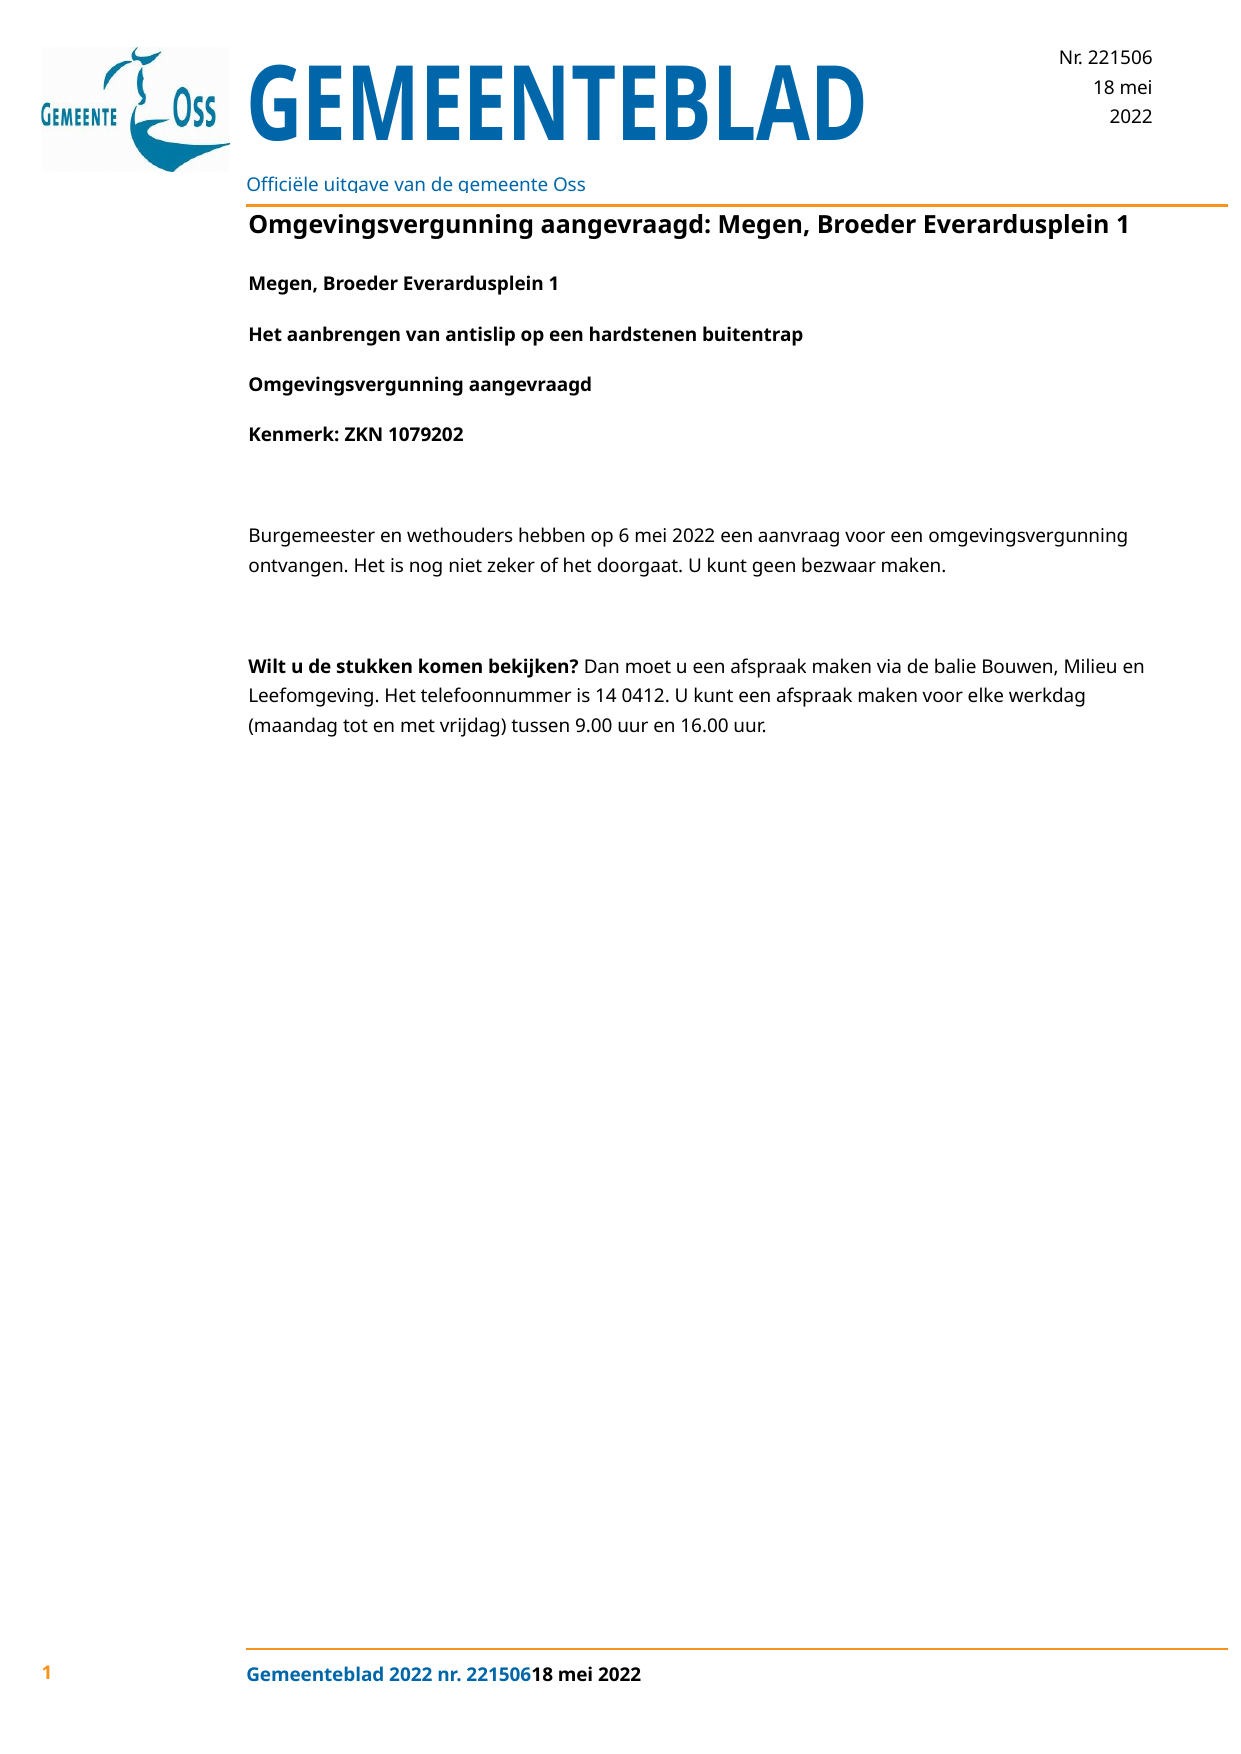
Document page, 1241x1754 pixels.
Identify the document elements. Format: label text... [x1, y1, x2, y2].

text Omgevingsvergunning aangevraagd [248, 371, 1152, 397]
text Megen, Broeder Everardusplein 1 [248, 270, 1152, 296]
text Het aanbrengen van antislip op een hardstenen buitentrap [248, 321, 1152, 346]
text Omgevingsvergunning aangevraagd: Megen, Broeder Everardusplein 1 [248, 207, 1152, 241]
text Burgemeester en wethouders hebben op 6 mei 2022 een aanvraag voor een omgevingsvergunning ontvangen. Het is nog niet zeker of het doorgaat. U kunt geen bezwaar maken. [248, 522, 1152, 578]
text Kenmerk: ZKN 1079202 [248, 422, 1152, 447]
picture [41, 47, 231, 172]
text Wilt u de stukken komen bekijken? Dan moet u een afspraak maken via de balie Bouwen, Milieu en Leefomgeving. Het telefoonnummer is 14 0412. U kunt een afspraak maken voor elke werkdag (maandag tot en met vrijdag) tussen 9.00 uur en 16.00 uur. [248, 653, 1152, 738]
